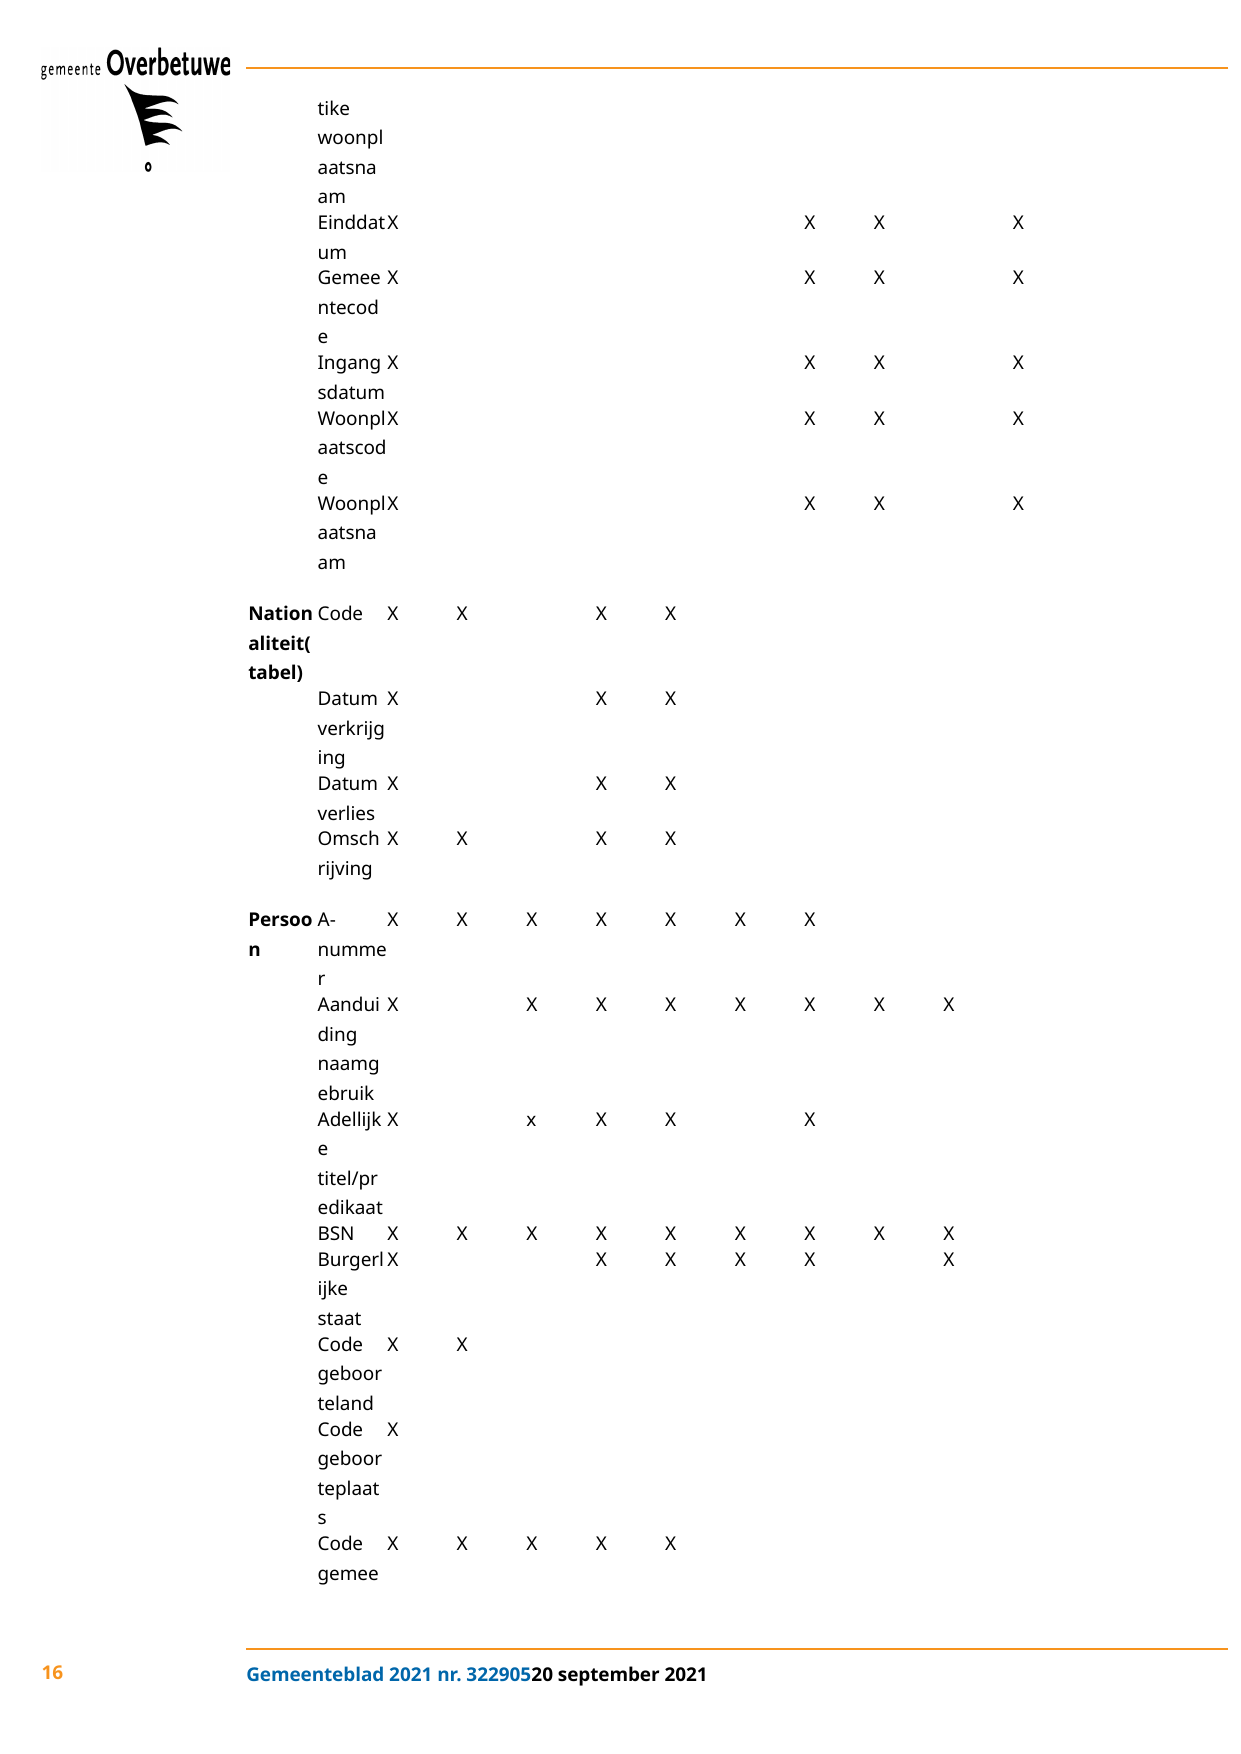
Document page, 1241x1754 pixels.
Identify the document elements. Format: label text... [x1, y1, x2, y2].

table_cell [526, 490, 596, 574]
table_cell [874, 1416, 943, 1530]
table_cell [596, 881, 665, 906]
table_cell [248, 991, 317, 1106]
table_cell [943, 405, 1013, 490]
table_cell X [596, 685, 665, 770]
table_cell tike woonplaatsnaam [318, 95, 387, 209]
table_cell Einddatum [318, 209, 387, 264]
table_cell [874, 1530, 943, 1586]
table_cell [1082, 1246, 1152, 1331]
table_cell [456, 350, 526, 405]
table_cell [874, 770, 943, 825]
table_cell X [804, 265, 873, 349]
table_cell [456, 1246, 526, 1331]
table_cell X [526, 1220, 596, 1246]
table_cell [943, 209, 1013, 264]
table_cell X [804, 1220, 873, 1246]
table_cell X [596, 1220, 665, 1246]
table_cell x [526, 1106, 596, 1220]
table_cell [1082, 1530, 1152, 1586]
table_cell X [874, 490, 943, 574]
table_cell X [387, 490, 456, 574]
table_cell [526, 881, 596, 906]
table_cell [665, 405, 734, 490]
table_cell X [804, 1106, 873, 1220]
table_cell [943, 1331, 1013, 1416]
table_cell X [1013, 209, 1082, 264]
table_cell [804, 1331, 873, 1416]
table_cell [943, 350, 1013, 405]
table_cell [735, 1530, 804, 1586]
table_cell [526, 1331, 596, 1416]
table_cell [735, 490, 804, 574]
table_cell [874, 685, 943, 770]
table_cell X [1013, 265, 1082, 349]
table_cell [1013, 906, 1082, 991]
table_cell [526, 265, 596, 349]
table_cell X [665, 1246, 734, 1331]
table_cell [1082, 770, 1152, 825]
table_cell Aanduiding naamgebruik [318, 991, 387, 1106]
table_cell [596, 350, 665, 405]
table_cell [874, 1106, 943, 1220]
table_cell X [456, 600, 526, 685]
table_cell Ingangsdatum [318, 350, 387, 405]
table_cell X [874, 991, 943, 1106]
table_cell [665, 1331, 734, 1416]
table_cell [874, 1246, 943, 1331]
table_cell [804, 685, 873, 770]
table_cell [248, 1246, 317, 1331]
table_cell X [387, 1106, 456, 1220]
table_cell [1082, 825, 1152, 881]
table_cell Woonplaatsnaam [318, 490, 387, 574]
table_cell [387, 575, 456, 600]
table_cell [735, 685, 804, 770]
table_cell [526, 575, 596, 600]
table_cell [1082, 490, 1152, 574]
table_cell [874, 600, 943, 685]
table_cell X [943, 991, 1013, 1106]
table_cell [735, 1416, 804, 1530]
table_cell [874, 95, 943, 209]
table_cell [1082, 881, 1152, 906]
table_cell [804, 881, 873, 906]
table_cell [456, 95, 526, 209]
table_cell [943, 906, 1013, 991]
table_cell [596, 1416, 665, 1530]
picture [41, 47, 231, 172]
table_cell [1082, 600, 1152, 685]
table_cell [665, 265, 734, 349]
table_cell [248, 1106, 317, 1220]
table_cell [665, 209, 734, 264]
table_cell [735, 575, 804, 600]
table_cell [1082, 405, 1152, 490]
table_cell [943, 265, 1013, 349]
table_cell [456, 1416, 526, 1530]
table_cell [1013, 991, 1082, 1106]
table_cell [248, 265, 317, 349]
table_cell [735, 825, 804, 881]
table_cell X [665, 906, 734, 991]
table_cell [804, 770, 873, 825]
table_cell [596, 95, 665, 209]
table_cell [735, 209, 804, 264]
table_cell X [665, 1530, 734, 1586]
table_cell [248, 1530, 317, 1586]
table_cell X [735, 1246, 804, 1331]
table_cell [943, 575, 1013, 600]
table_cell X [596, 1246, 665, 1331]
table_cell [248, 770, 317, 825]
table_cell [456, 685, 526, 770]
table_cell [735, 770, 804, 825]
table_cell [665, 575, 734, 600]
table_cell [248, 825, 317, 881]
table_cell [1013, 1530, 1082, 1586]
table_cell [318, 881, 387, 906]
table_cell [735, 405, 804, 490]
table_cell Woonplaatscode [318, 405, 387, 490]
table_cell [665, 1416, 734, 1530]
table_cell X [596, 770, 665, 825]
table_cell [804, 1530, 873, 1586]
table_cell X [456, 825, 526, 881]
table_cell [387, 95, 456, 209]
table_cell [248, 209, 317, 264]
table_cell [665, 350, 734, 405]
table_cell Burgerlijke staat [318, 1246, 387, 1331]
table_cell [1013, 770, 1082, 825]
table_cell [248, 575, 317, 600]
table_cell [874, 1331, 943, 1416]
table_cell X [874, 209, 943, 264]
table_cell [526, 600, 596, 685]
table_cell Code geboorteplaats [318, 1416, 387, 1530]
table_cell X [387, 991, 456, 1106]
table_cell [596, 490, 665, 574]
table_cell [874, 906, 943, 991]
table_cell [248, 405, 317, 490]
table_cell X [456, 1331, 526, 1416]
table_cell [248, 1331, 317, 1416]
table_cell X [804, 350, 873, 405]
table_cell [735, 600, 804, 685]
table_cell Gemeentecode [318, 265, 387, 349]
table_cell X [874, 1220, 943, 1246]
table_cell [456, 265, 526, 349]
table_cell X [1013, 490, 1082, 574]
table_cell [943, 825, 1013, 881]
table_cell X [665, 600, 734, 685]
table_cell [526, 825, 596, 881]
table_cell [804, 825, 873, 881]
table_cell X [387, 1530, 456, 1586]
table_cell X [596, 600, 665, 685]
table_cell X [735, 1220, 804, 1246]
table_cell X [1013, 405, 1082, 490]
table_cell [1013, 881, 1082, 906]
table_cell [526, 1246, 596, 1331]
table_cell X [387, 350, 456, 405]
table_cell [943, 490, 1013, 574]
table_cell X [943, 1220, 1013, 1246]
table_cell X [387, 1220, 456, 1246]
table_cell X [874, 265, 943, 349]
table_cell X [526, 991, 596, 1106]
table_cell X [387, 600, 456, 685]
table_cell Persoon [248, 906, 317, 991]
table_cell Nationaliteit(tabel) [248, 600, 317, 685]
table_cell [1082, 1220, 1152, 1246]
table_cell [804, 95, 873, 209]
table_cell X [665, 1220, 734, 1246]
table_cell [1013, 685, 1082, 770]
table_cell [874, 575, 943, 600]
table_cell [943, 770, 1013, 825]
table_cell [665, 490, 734, 574]
table_cell [1082, 991, 1152, 1106]
table_cell [456, 575, 526, 600]
table_cell X [804, 490, 873, 574]
table_cell [1082, 906, 1152, 991]
table_cell X [596, 991, 665, 1106]
table_cell [943, 881, 1013, 906]
table_cell X [665, 685, 734, 770]
table_cell [735, 265, 804, 349]
table_cell [596, 575, 665, 600]
table_cell [456, 881, 526, 906]
table_cell X [735, 906, 804, 991]
table_cell [387, 881, 456, 906]
table_cell [248, 1416, 317, 1530]
table_cell [526, 209, 596, 264]
table_cell X [804, 906, 873, 991]
table_cell X [874, 405, 943, 490]
table_cell [248, 95, 317, 209]
table_cell [735, 350, 804, 405]
table_cell X [387, 1246, 456, 1331]
table_cell Datum verkrijging [318, 685, 387, 770]
table_cell [804, 1416, 873, 1530]
table_cell [735, 95, 804, 209]
table_cell [1082, 265, 1152, 349]
table_cell [526, 1416, 596, 1530]
table_cell [1082, 1106, 1152, 1220]
table_cell Code geboorteland [318, 1331, 387, 1416]
table_cell [1013, 1331, 1082, 1416]
table_cell [248, 350, 317, 405]
table_cell X [387, 770, 456, 825]
table_cell X [665, 1106, 734, 1220]
table_cell [596, 209, 665, 264]
table_cell Adellijke titel/predikaat [318, 1106, 387, 1220]
table_cell X [387, 825, 456, 881]
table_cell [1013, 600, 1082, 685]
table_cell [1013, 1220, 1082, 1246]
table_cell [526, 405, 596, 490]
table_cell X [387, 1416, 456, 1530]
table_cell [1082, 95, 1152, 209]
table_cell [526, 685, 596, 770]
table_cell X [387, 209, 456, 264]
table_cell X [1013, 350, 1082, 405]
table_cell X [804, 1246, 873, 1331]
table_cell Datum verlies [318, 770, 387, 825]
table_cell [1013, 1106, 1082, 1220]
table_cell X [387, 1331, 456, 1416]
table_cell [874, 881, 943, 906]
table_cell [456, 991, 526, 1106]
table_cell [596, 1331, 665, 1416]
table_cell [1013, 95, 1082, 209]
table_cell X [665, 991, 734, 1106]
table_cell X [596, 825, 665, 881]
table_cell [1013, 1416, 1082, 1530]
table_cell [735, 1331, 804, 1416]
table_cell X [943, 1246, 1013, 1331]
table_cell [456, 1106, 526, 1220]
table_cell X [387, 405, 456, 490]
table_cell [874, 825, 943, 881]
table_cell [665, 881, 734, 906]
table_cell [1013, 575, 1082, 600]
table_cell X [665, 825, 734, 881]
table_cell [1082, 209, 1152, 264]
table_cell X [387, 685, 456, 770]
table_cell [943, 685, 1013, 770]
table_cell X [804, 405, 873, 490]
table_cell [456, 209, 526, 264]
table_cell [943, 95, 1013, 209]
table_cell X [804, 209, 873, 264]
table_cell X [387, 906, 456, 991]
table_cell [248, 881, 317, 906]
table_cell [943, 1106, 1013, 1220]
table_cell X [804, 991, 873, 1106]
table_cell [1082, 685, 1152, 770]
table_cell [665, 95, 734, 209]
table_cell BSN [318, 1220, 387, 1246]
table_cell [596, 405, 665, 490]
table_cell [456, 490, 526, 574]
table_cell [735, 1106, 804, 1220]
table_cell X [387, 265, 456, 349]
table_cell X [456, 1220, 526, 1246]
table_cell [735, 881, 804, 906]
table_cell [456, 405, 526, 490]
table_cell [248, 1220, 317, 1246]
table_cell X [665, 770, 734, 825]
table_cell X [456, 1530, 526, 1586]
table_cell [248, 685, 317, 770]
table_cell X [596, 1106, 665, 1220]
table_cell [1082, 575, 1152, 600]
table_cell [943, 600, 1013, 685]
table_cell [248, 490, 317, 574]
table_cell [1013, 825, 1082, 881]
table_cell X [526, 906, 596, 991]
table_cell Omschrijving [318, 825, 387, 881]
table_cell X [735, 991, 804, 1106]
table_cell [943, 1416, 1013, 1530]
table_cell [526, 350, 596, 405]
table_cell X [526, 1530, 596, 1586]
table_cell A-nummer [318, 906, 387, 991]
table_cell X [874, 350, 943, 405]
table_cell [526, 95, 596, 209]
table_cell [804, 575, 873, 600]
table_cell [526, 770, 596, 825]
table_cell [1013, 1246, 1082, 1331]
table_cell [456, 770, 526, 825]
table_cell X [596, 906, 665, 991]
table_cell Code gemee [318, 1530, 387, 1586]
table_cell Code [318, 600, 387, 685]
table_cell [804, 600, 873, 685]
table_cell [1082, 350, 1152, 405]
table_cell [318, 575, 387, 600]
table_cell X [456, 906, 526, 991]
table_cell [1082, 1416, 1152, 1530]
table_cell [943, 1530, 1013, 1586]
table_cell [596, 265, 665, 349]
table_cell [1082, 1331, 1152, 1416]
table_cell X [596, 1530, 665, 1586]
